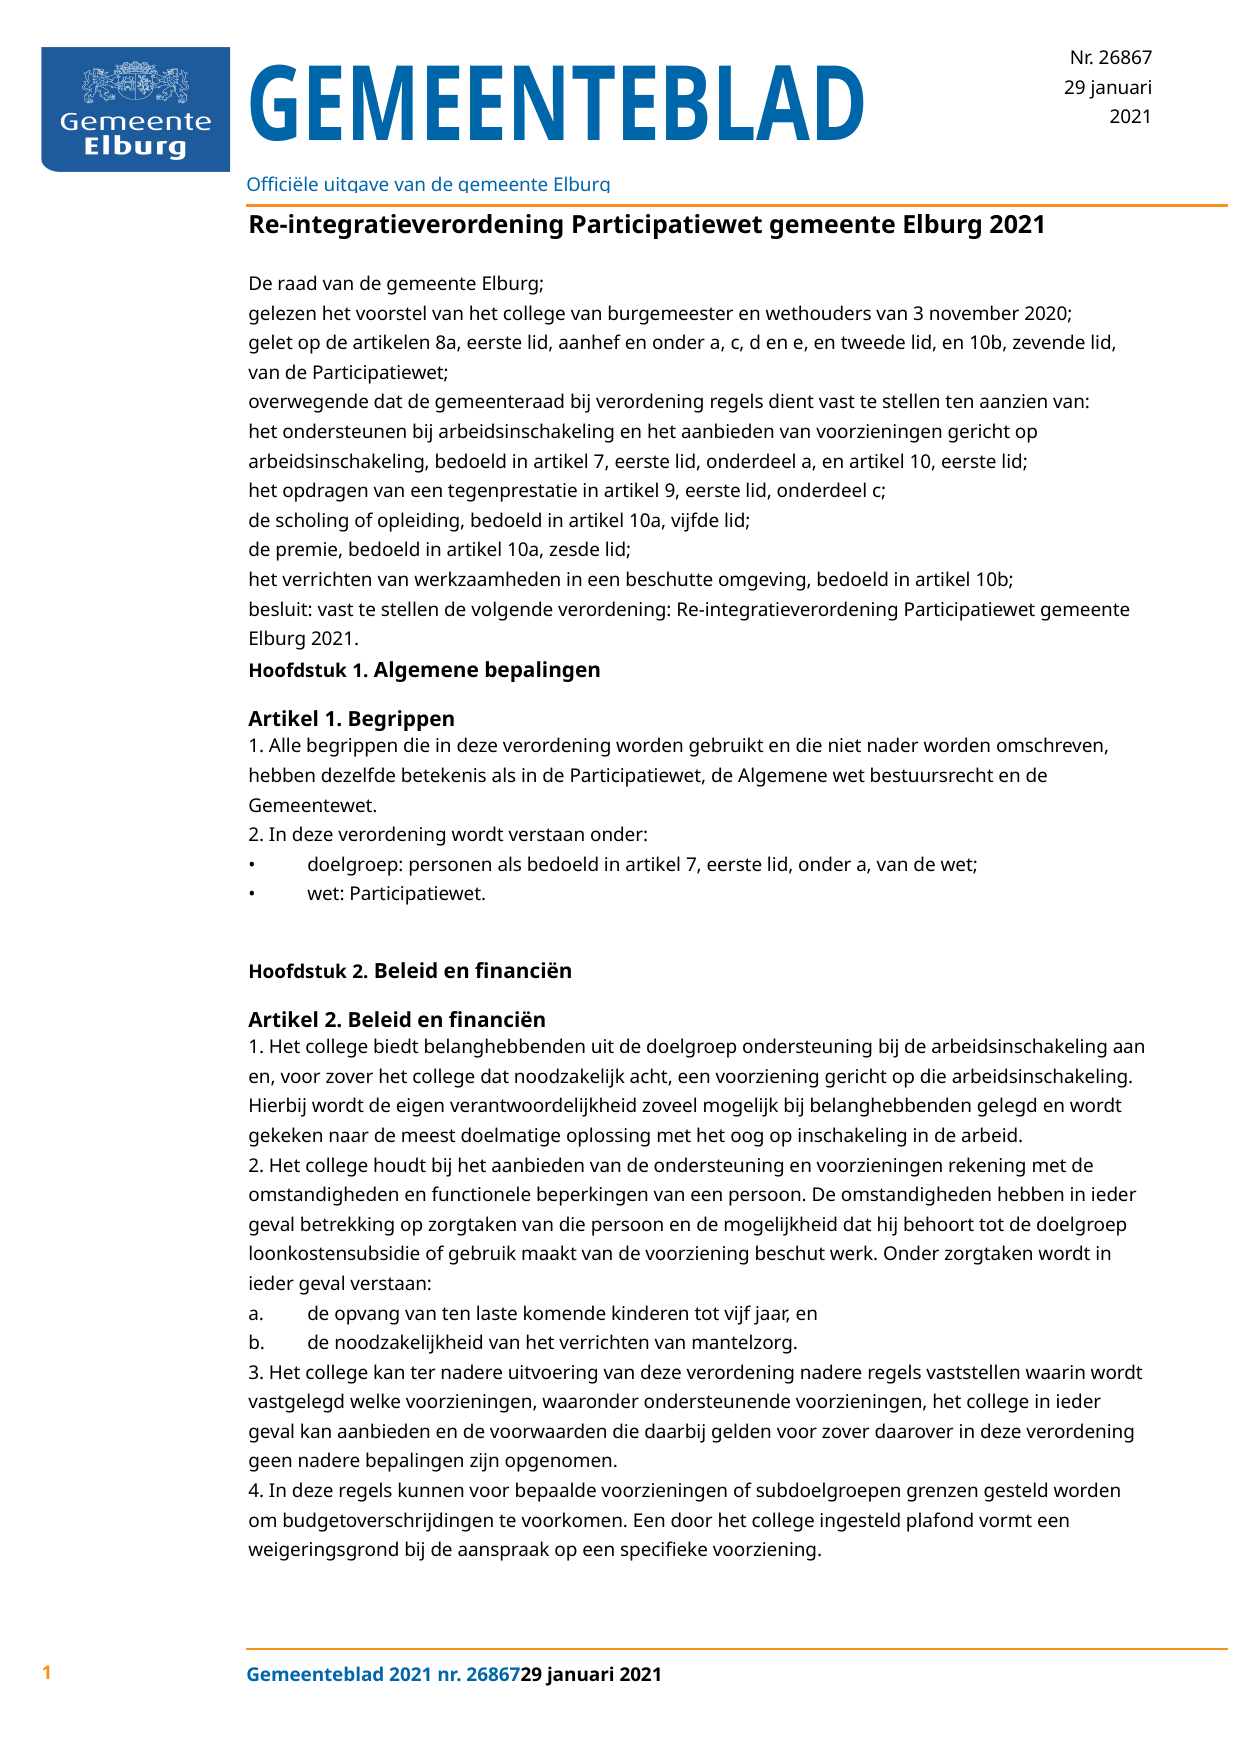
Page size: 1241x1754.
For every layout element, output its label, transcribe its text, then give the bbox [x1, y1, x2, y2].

text gelezen het voorstel van het college van burgemeester en wethouders van 3 november 2020; [248, 300, 1152, 326]
text 2. In deze verordening wordt verstaan onder: [248, 821, 1152, 847]
text Artikel 2. Beleid en financiën [248, 1005, 1152, 1033]
text De raad van de gemeente Elburg; [248, 270, 1152, 296]
text Hoofdstuk 2. Beleid en financiën [248, 956, 1152, 984]
text de scholing of opleiding, bedoeld in artikel 10a, vijfde lid; [248, 507, 1152, 533]
text besluit: vast te stellen de volgende verordening: Re-integratieverordening Participatiewet gemeente Elburg 2021. [248, 596, 1152, 651]
list wet: Participatiewet. [248, 881, 1152, 906]
list de opvang van ten laste komende kinderen tot vijf jaar, en [248, 1300, 1152, 1325]
list de noodzakelijkheid van het verrichten van mantelzorg. [248, 1329, 1152, 1355]
text het verrichten van werkzaamheden in een beschutte omgeving, bedoeld in artikel 10b; [248, 566, 1152, 592]
picture [41, 47, 231, 172]
list doelgroep: personen als bedoeld in artikel 7, eerste lid, onder a, van de wet; [248, 851, 1152, 877]
text het ondersteunen bij arbeidsinschakeling en het aanbieden van voorzieningen gericht op arbeidsinschakeling, bedoeld in artikel 7, eerste lid, onderdeel a, en artikel 10, eerste lid; [248, 418, 1152, 473]
text Artikel 1. Begrippen [248, 704, 1152, 733]
text Re-integratieverordening Participatiewet gemeente Elburg 2021 [248, 207, 1152, 241]
text het opdragen van een tegenprestatie in artikel 9, eerste lid, onderdeel c; [248, 477, 1152, 503]
text 1. Het college biedt belanghebbenden uit de doelgroep ondersteuning bij de arbeidsinschakeling aan en, voor zover het college dat noodzakelijk acht, een voorziening gericht op die arbeidsinschakeling. Hierbij wordt de eigen verantwoordelijkheid zoveel mogelijk bij belanghebbenden gelegd en wordt gekeken naar de meest doelmatige oplossing met het oog op inschakeling in de arbeid. [248, 1033, 1152, 1148]
text 2. Het college houdt bij het aanbieden van de ondersteuning en voorzieningen rekening met de omstandigheden en functionele beperkingen van een persoon. De omstandigheden hebben in ieder geval betrekking op zorgtaken van die persoon en de mogelijkheid dat hij behoort tot de doelgroep loonkostensubsidie of gebruik maakt van de voorziening beschut werk. Onder zorgtaken wordt in ieder geval verstaan: [248, 1152, 1152, 1296]
text 1. Alle begrippen die in deze verordening worden gebruikt en die niet nader worden omschreven, hebben dezelfde betekenis als in de Participatiewet, de Algemene wet bestuursrecht en de Gemeentewet. [248, 733, 1152, 817]
text 4. In deze regels kunnen voor bepaalde voorzieningen of subdoelgroepen grenzen gesteld worden om budgetoverschrijdingen te voorkomen. Een door het college ingesteld plafond vormt een weigeringsgrond bij de aanspraak op een specifieke voorziening. [248, 1477, 1152, 1562]
text Hoofdstuk 1. Algemene bepalingen [248, 655, 1152, 683]
text de premie, bedoeld in artikel 10a, zesde lid; [248, 537, 1152, 562]
text overwegende dat de gemeenteraad bij verordening regels dient vast te stellen ten aanzien van: [248, 389, 1152, 414]
text 3. Het college kan ter nadere uitvoering van deze verordening nadere regels vaststellen waarin wordt vastgelegd welke voorzieningen, waaronder ondersteunende voorzieningen, het college in ieder geval kan aanbieden en de voorwaarden die daarbij gelden voor zover daarover in deze verordening geen nadere bepalingen zijn opgenomen. [248, 1359, 1152, 1473]
text gelet op de artikelen 8a, eerste lid, aanhef en onder a, c, d en e, en tweede lid, en 10b, zevende lid, van de Participatiewet; [248, 329, 1152, 385]
